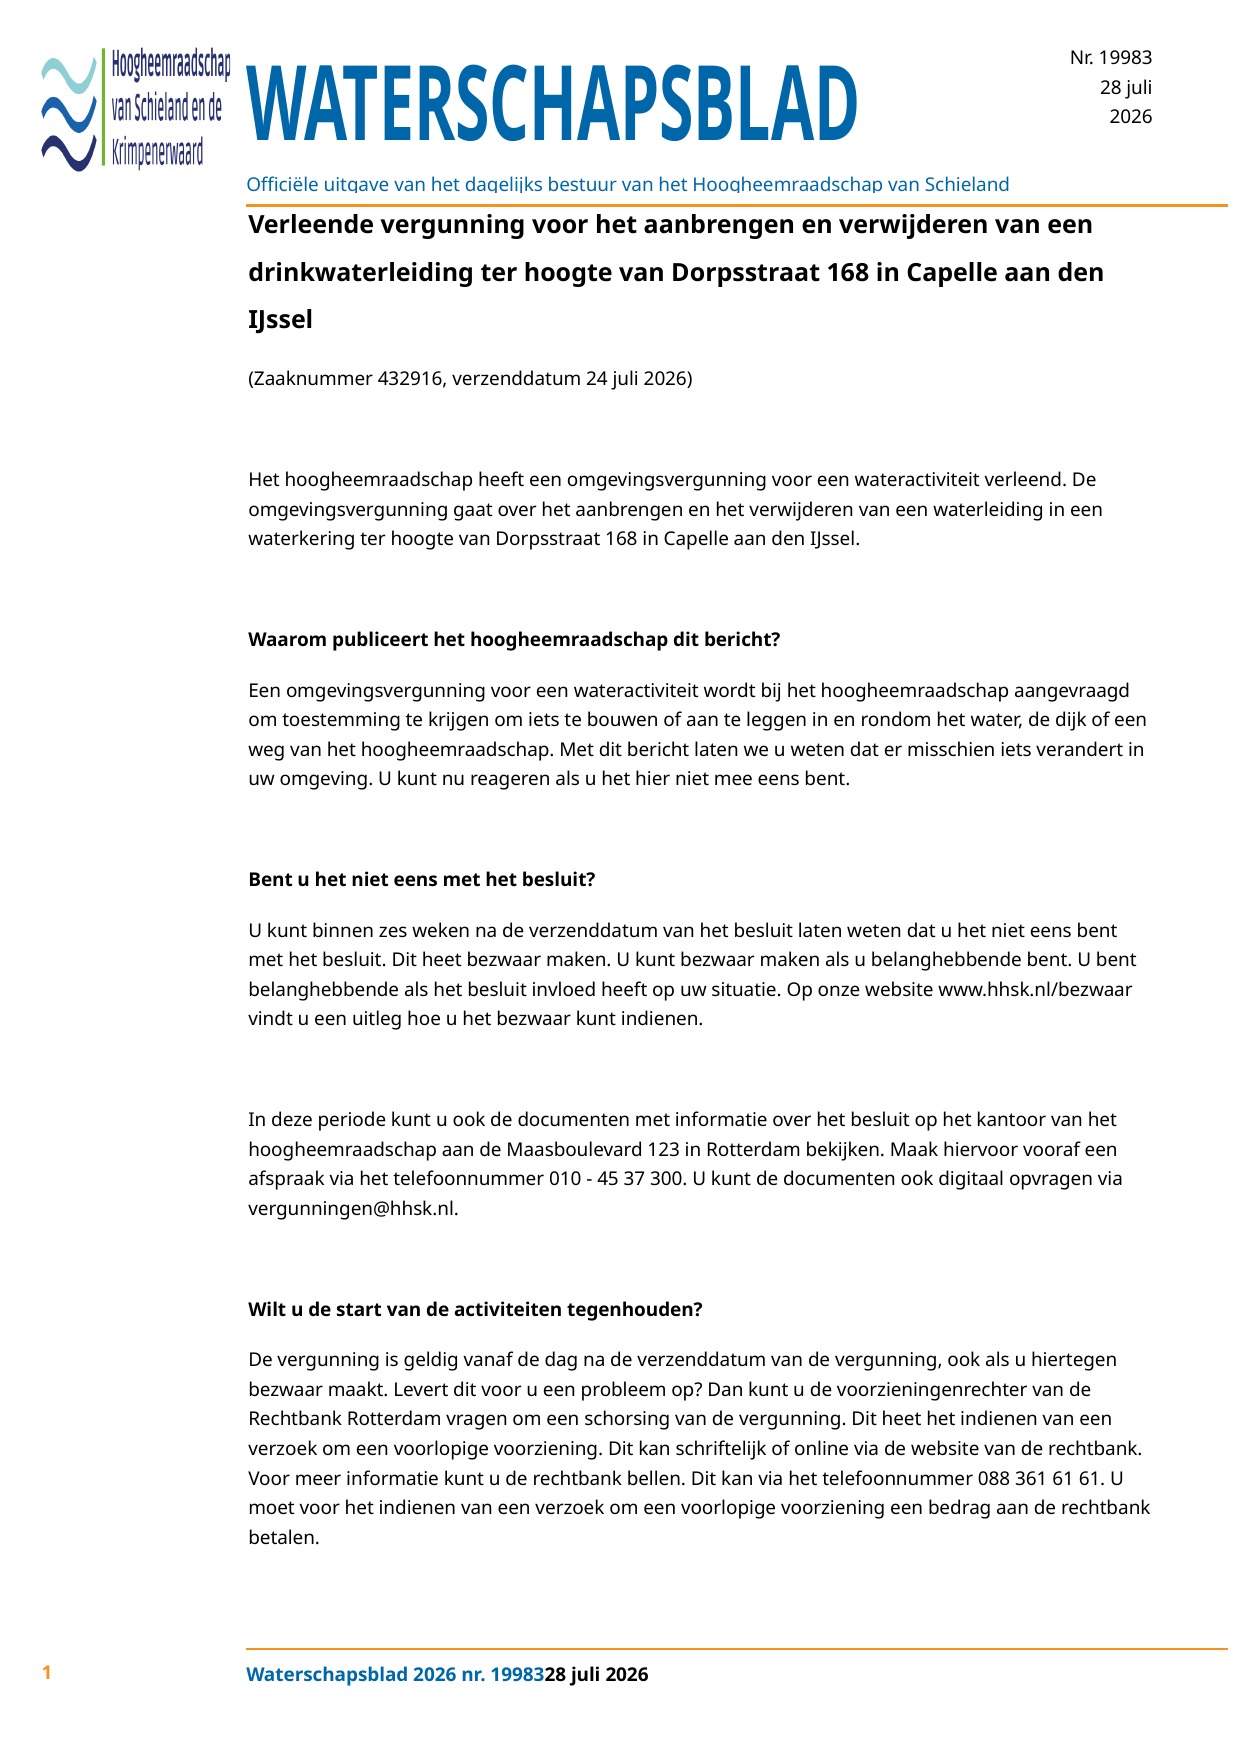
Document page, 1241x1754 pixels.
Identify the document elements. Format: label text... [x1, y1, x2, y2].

text Wilt u de start van de activiteiten tegenhouden? [248, 1296, 1152, 1322]
text Bent u het niet eens met het besluit? [248, 866, 1152, 892]
text Het hoogheemraadschap heeft een omgevingsvergunning voor een wateractiviteit verleend. De omgevingsvergunning gaat over het aanbrengen en het verwijderen van een waterleiding in een waterkering ter hoogte van Dorpsstraat 168 in Capelle aan den IJssel. [248, 466, 1152, 551]
text In deze periode kunt u ook de documenten met informatie over het besluit op het kantoor van het hoogheemraadschap aan de Maasboulevard 123 in Rotterdam bekijken. Maak hiervoor vooraf een afspraak via het telefoonnummer 010 - 45 37 300. U kunt de documenten ook digitaal opvragen via vergunningen@hhsk.nl. [248, 1106, 1152, 1221]
text (Zaaknummer 432916, verzenddatum 24 juli 2026) [248, 366, 1152, 391]
picture [41, 47, 231, 172]
text Waarom publiceert het hoogheemraadschap dit bericht? [248, 626, 1152, 652]
text De vergunning is geldig vanaf de dag na de verzenddatum van de vergunning, ook als u hiertegen bezwaar maakt. Levert dit voor u een probleem op? Dan kunt u de voorzieningenrechter van de Rechtbank Rotterdam vragen om een schorsing van de vergunning. Dit heet het indienen van een verzoek om een voorlopige voorziening. Dit kan schriftelijk of online via de website van de rechtbank. Voor meer informatie kunt u de rechtbank bellen. Dit kan via het telefoonnummer 088 361 61 61. U moet voor het indienen van een verzoek om een voorlopige voorziening een bedrag aan de rechtbank betalen. [248, 1346, 1152, 1549]
text Verleende vergunning voor het aanbrengen en verwijderen van een drinkwaterleiding ter hoogte van Dorpsstraat 168 in Capelle aan den IJssel [248, 207, 1152, 336]
text U kunt binnen zes weken na de verzenddatum van het besluit laten weten dat u het niet eens bent met het besluit. Dit heet bezwaar maken. U kunt bezwaar maken als u belanghebbende bent. U bent belanghebbende als het besluit invloed heeft op uw situatie. Op onze website www.hhsk.nl/bezwaar vindt u een uitleg hoe u het bezwaar kunt indienen. [248, 917, 1152, 1031]
text Een omgevingsvergunning voor een wateractiviteit wordt bij het hoogheemraadschap aangevraagd om toestemming te krijgen om iets te bouwen of aan te leggen in en rondom het water, de dijk of een weg van het hoogheemraadschap. Met dit bericht laten we u weten dat er misschien iets verandert in uw omgeving. U kunt nu reageren als u het hier niet mee eens bent. [248, 677, 1152, 791]
